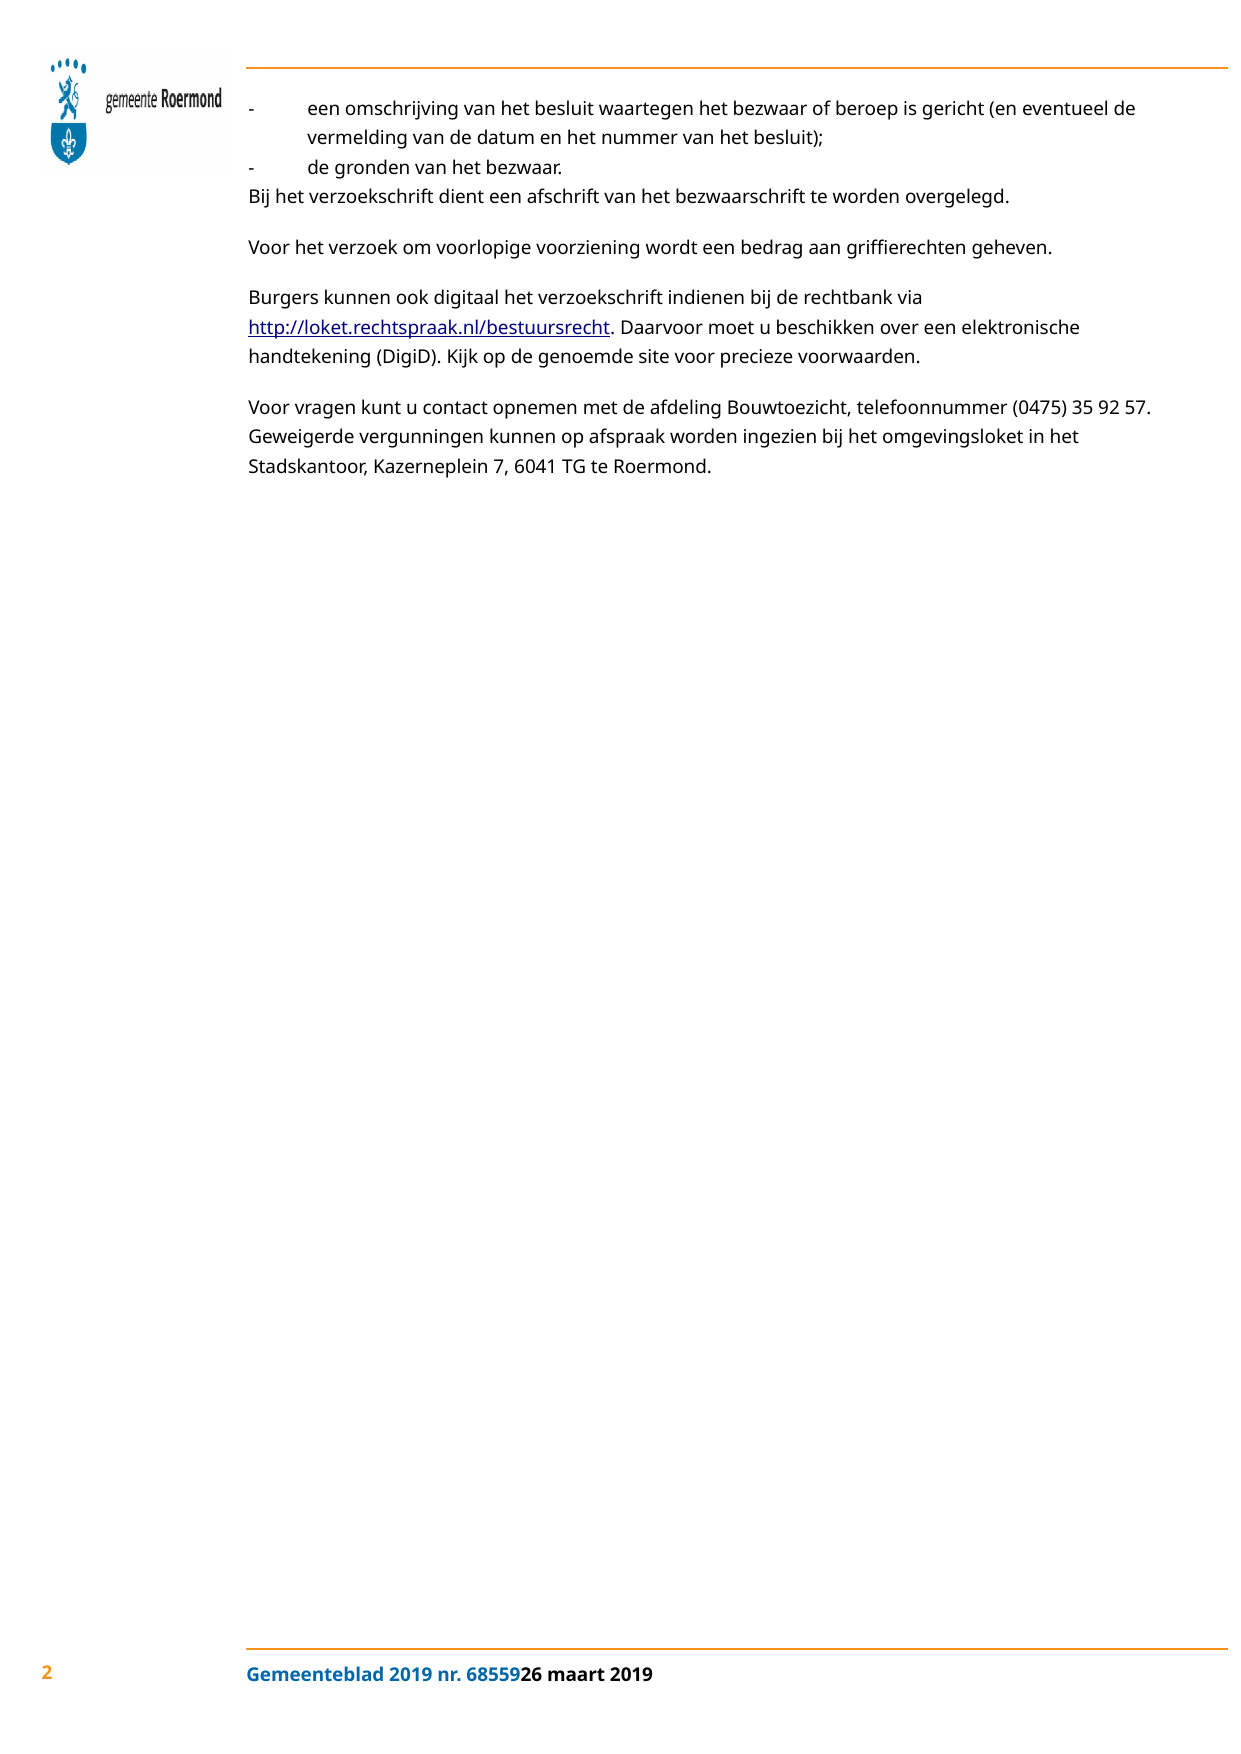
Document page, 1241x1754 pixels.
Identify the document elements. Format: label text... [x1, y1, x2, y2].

picture [41, 47, 231, 172]
text Voor vragen kunt u contact opnemen met de afdeling Bouwtoezicht, telefoonnummer (0475) 35 92 57. Geweigerde vergunningen kunnen op afspraak worden ingezien bij het omgevingsloket in het Stadskantoor, Kazerneplein 7, 6041 TG te Roermond. [248, 394, 1152, 479]
text Bij het verzoekschrift dient een afschrift van het bezwaarschrift te worden overgelegd. [248, 183, 1152, 209]
text Voor het verzoek om voorlopige voorziening wordt een bedrag aan griffierechten geheven. [248, 234, 1152, 260]
list een omschrijving van het besluit waartegen het bezwaar of beroep is gericht (en eventueel de vermelding van de datum en het nummer van het besluit); [248, 95, 1152, 150]
text Burgers kunnen ook digitaal het verzoekschrift indienen bij de rechtbank via http://loket.rechtspraak.nl/bestuursrecht. Daarvoor moet u beschikken over een elektronische handtekening (DigiD). Kijk op de genoemde site voor precieze voorwaarden. [248, 284, 1152, 369]
list de gronden van het bezwaar. [248, 154, 1152, 180]
